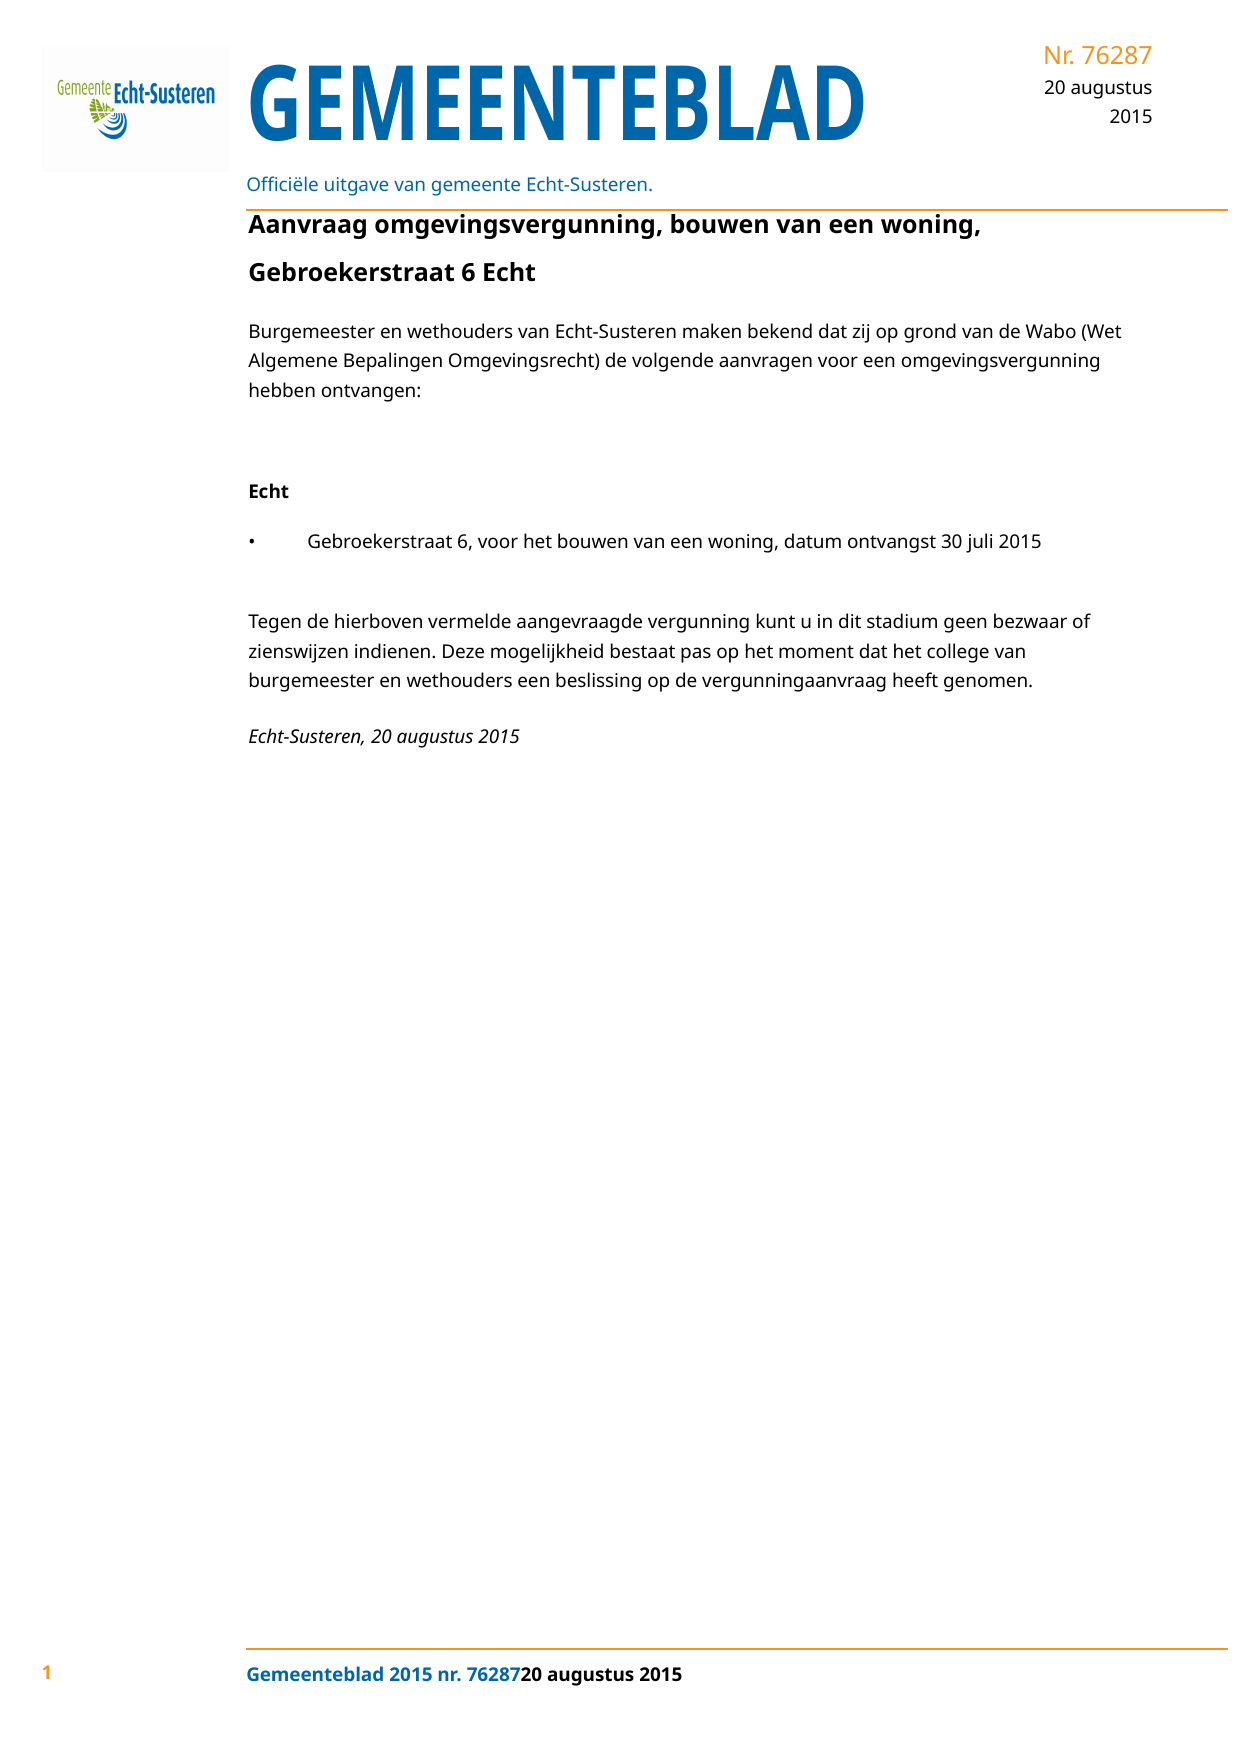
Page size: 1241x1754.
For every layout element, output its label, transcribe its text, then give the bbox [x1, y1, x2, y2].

text Burgemeester en wethouders van Echt-Susteren maken bekend dat zij op grond van de Wabo (Wet Algemene Bepalingen Omgevingsrecht) de volgende aanvragen voor een omgevingsvergunning hebben ontvangen: [248, 318, 1152, 403]
text Tegen de hierboven vermelde aangevraagde vergunning kunt u in dit stadium geen bezwaar of zienswijzen indienen. Deze mogelijkheid bestaat pas op het moment dat het college van burgemeester en wethouders een beslissing op de vergunningaanvraag heeft genomen. [248, 608, 1152, 693]
list Gebroekerstraat 6, voor het bouwen van een woning, datum ontvangst 30 juli 2015 [248, 528, 1152, 554]
text Aanvraag omgevingsvergunning, bouwen van een woning, Gebroekerstraat 6 Echt [248, 211, 1152, 288]
picture [41, 47, 231, 172]
text Echt [248, 478, 1152, 504]
text Echt-Susteren, 20 augustus 2015 [248, 723, 1152, 748]
